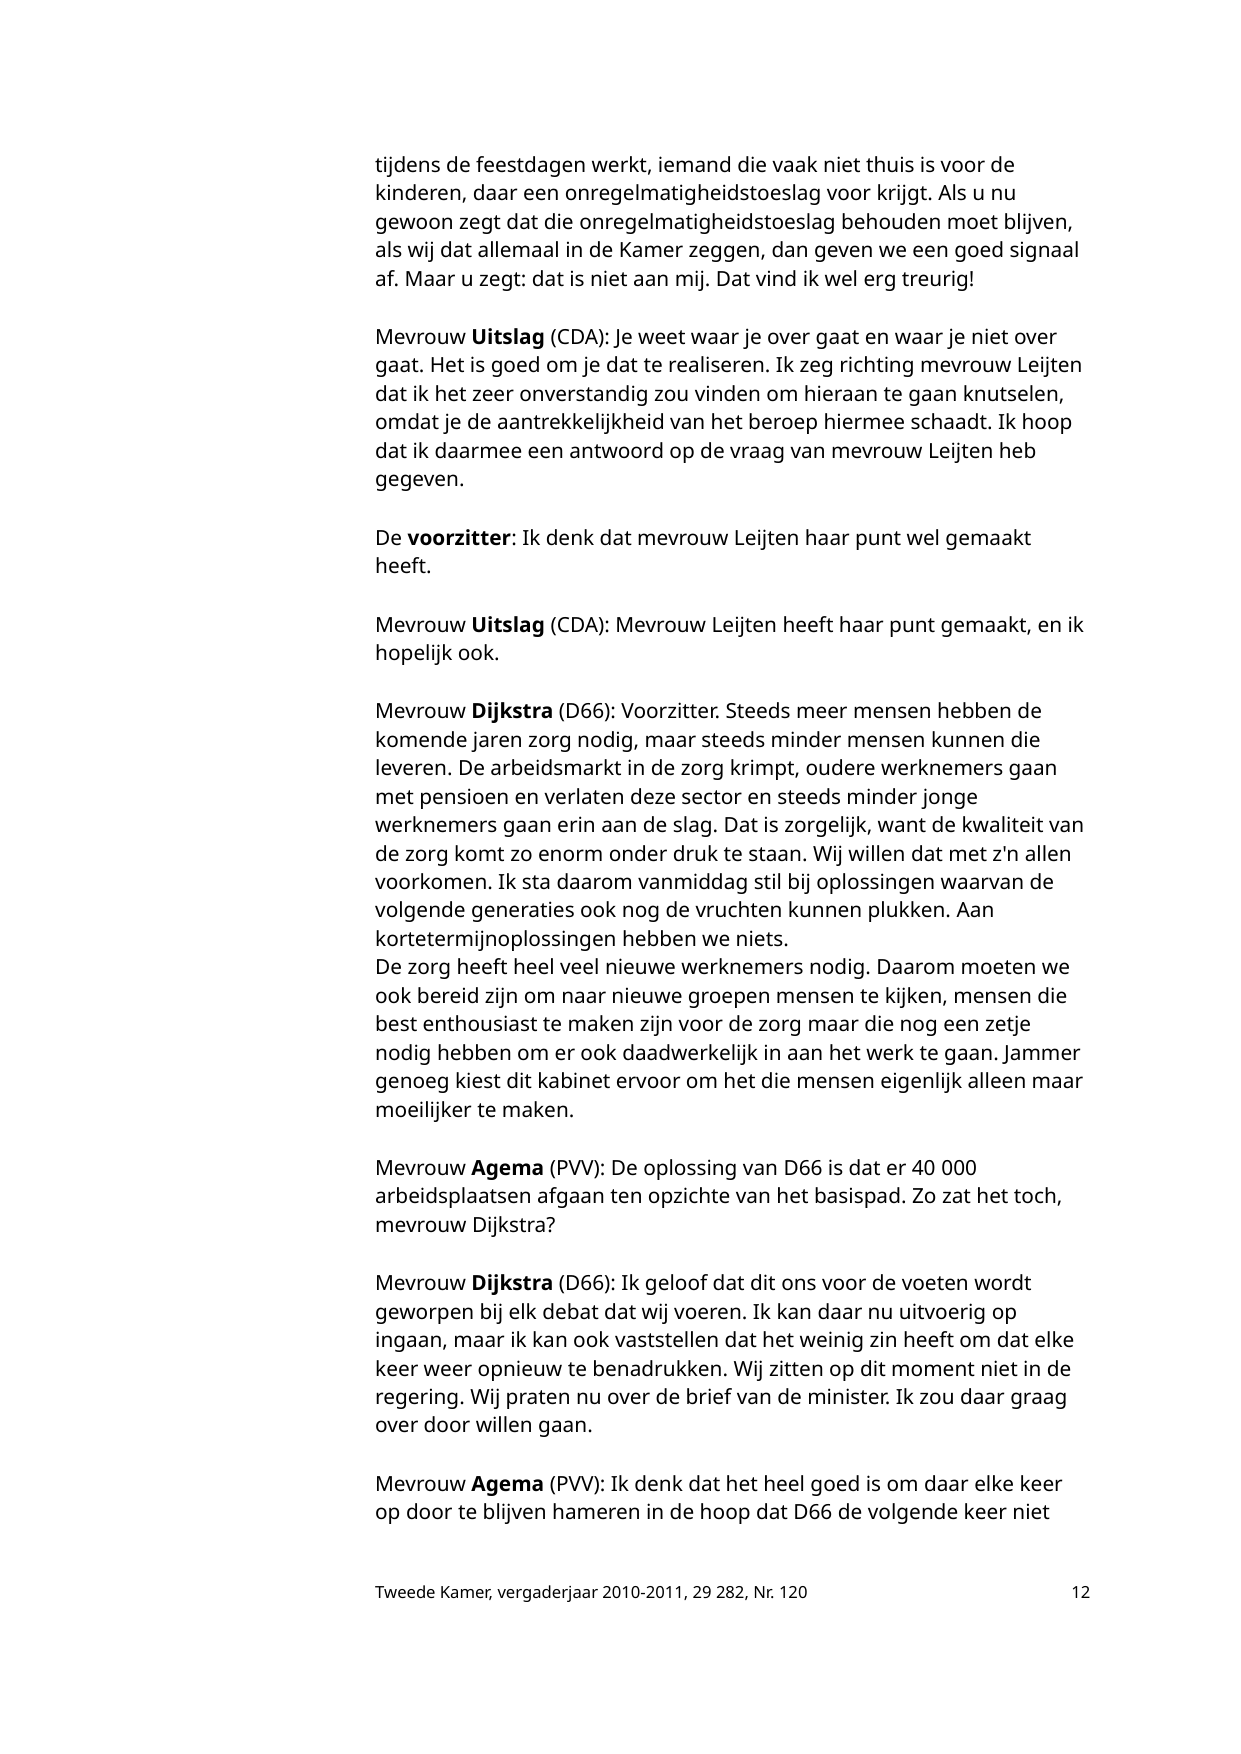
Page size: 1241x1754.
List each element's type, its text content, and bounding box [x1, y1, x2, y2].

text tijdens de feestdagen werkt, iemand die vaak niet thuis is voor de kinderen, daar een onregelmatigheidstoeslag voor krijgt. Als u nu gewoon zegt dat die onregelmatigheidstoeslag behouden moet blijven, als wij dat allemaal in de Kamer zeggen, dan geven we een goed signaal af. Maar u zegt: dat is niet aan mij. Dat vind ik wel erg treurig! [375, 150, 1090, 292]
text De voorzitter: Ik denk dat mevrouw Leijten haar punt wel gemaakt heeft. [375, 523, 1090, 580]
text Mevrouw Agema (PVV): Ik denk dat het heel goed is om daar elke keer op door te blijven hameren in de hoop dat D66 de volgende keer niet [375, 1469, 1090, 1526]
text De zorg heeft heel veel nieuwe werknemers nodig. Daarom moeten we ook bereid zijn om naar nieuwe groepen mensen te kijken, mensen die best enthousiast te maken zijn voor de zorg maar die nog een zetje nodig hebben om er ook daadwerkelijk in aan het werk te gaan. Jammer genoeg kiest dit kabinet ervoor om het die mensen eigenlijk alleen maar moeilijker te maken. [375, 952, 1090, 1123]
text Mevrouw Dijkstra (D66): Voorzitter. Steeds meer mensen hebben de komende jaren zorg nodig, maar steeds minder mensen kunnen die leveren. De arbeidsmarkt in de zorg krimpt, oudere werknemers gaan met pensioen en verlaten deze sector en steeds minder jonge werknemers gaan erin aan de slag. Dat is zorgelijk, want de kwaliteit van de zorg komt zo enorm onder druk te staan. Wij willen dat met z'n allen voorkomen. Ik sta daarom vanmiddag stil bij oplossingen waarvan de volgende generaties ook nog de vruchten kunnen plukken. Aan kortetermijnoplossingen hebben we niets. [375, 697, 1090, 952]
text Mevrouw Uitslag (CDA): Je weet waar je over gaat en waar je niet over gaat. Het is goed om je dat te realiseren. Ik zeg richting mevrouw Leijten dat ik het zeer onverstandig zou vinden om hieraan te gaan knutselen, omdat je de aantrekkelijkheid van het beroep hiermee schaadt. Ik hoop dat ik daarmee een antwoord op de vraag van mevrouw Leijten heb gegeven. [375, 322, 1090, 493]
text Mevrouw Agema (PVV): De oplossing van D66 is dat er 40 000 arbeidsplaatsen afgaan ten opzichte van het basispad. Zo zat het toch, mevrouw Dijkstra? [375, 1153, 1090, 1238]
text Mevrouw Uitslag (CDA): Mevrouw Leijten heeft haar punt gemaakt, en ik hopelijk ook. [375, 610, 1090, 667]
text Mevrouw Dijkstra (D66): Ik geloof dat dit ons voor de voeten wordt geworpen bij elk debat dat wij voeren. Ik kan daar nu uitvoerig op ingaan, maar ik kan ook vaststellen dat het weinig zin heeft om dat elke keer weer opnieuw te benadrukken. Wij zitten op dit moment niet in de regering. Wij praten nu over de brief van de minister. Ik zou daar graag over door willen gaan. [375, 1268, 1090, 1439]
